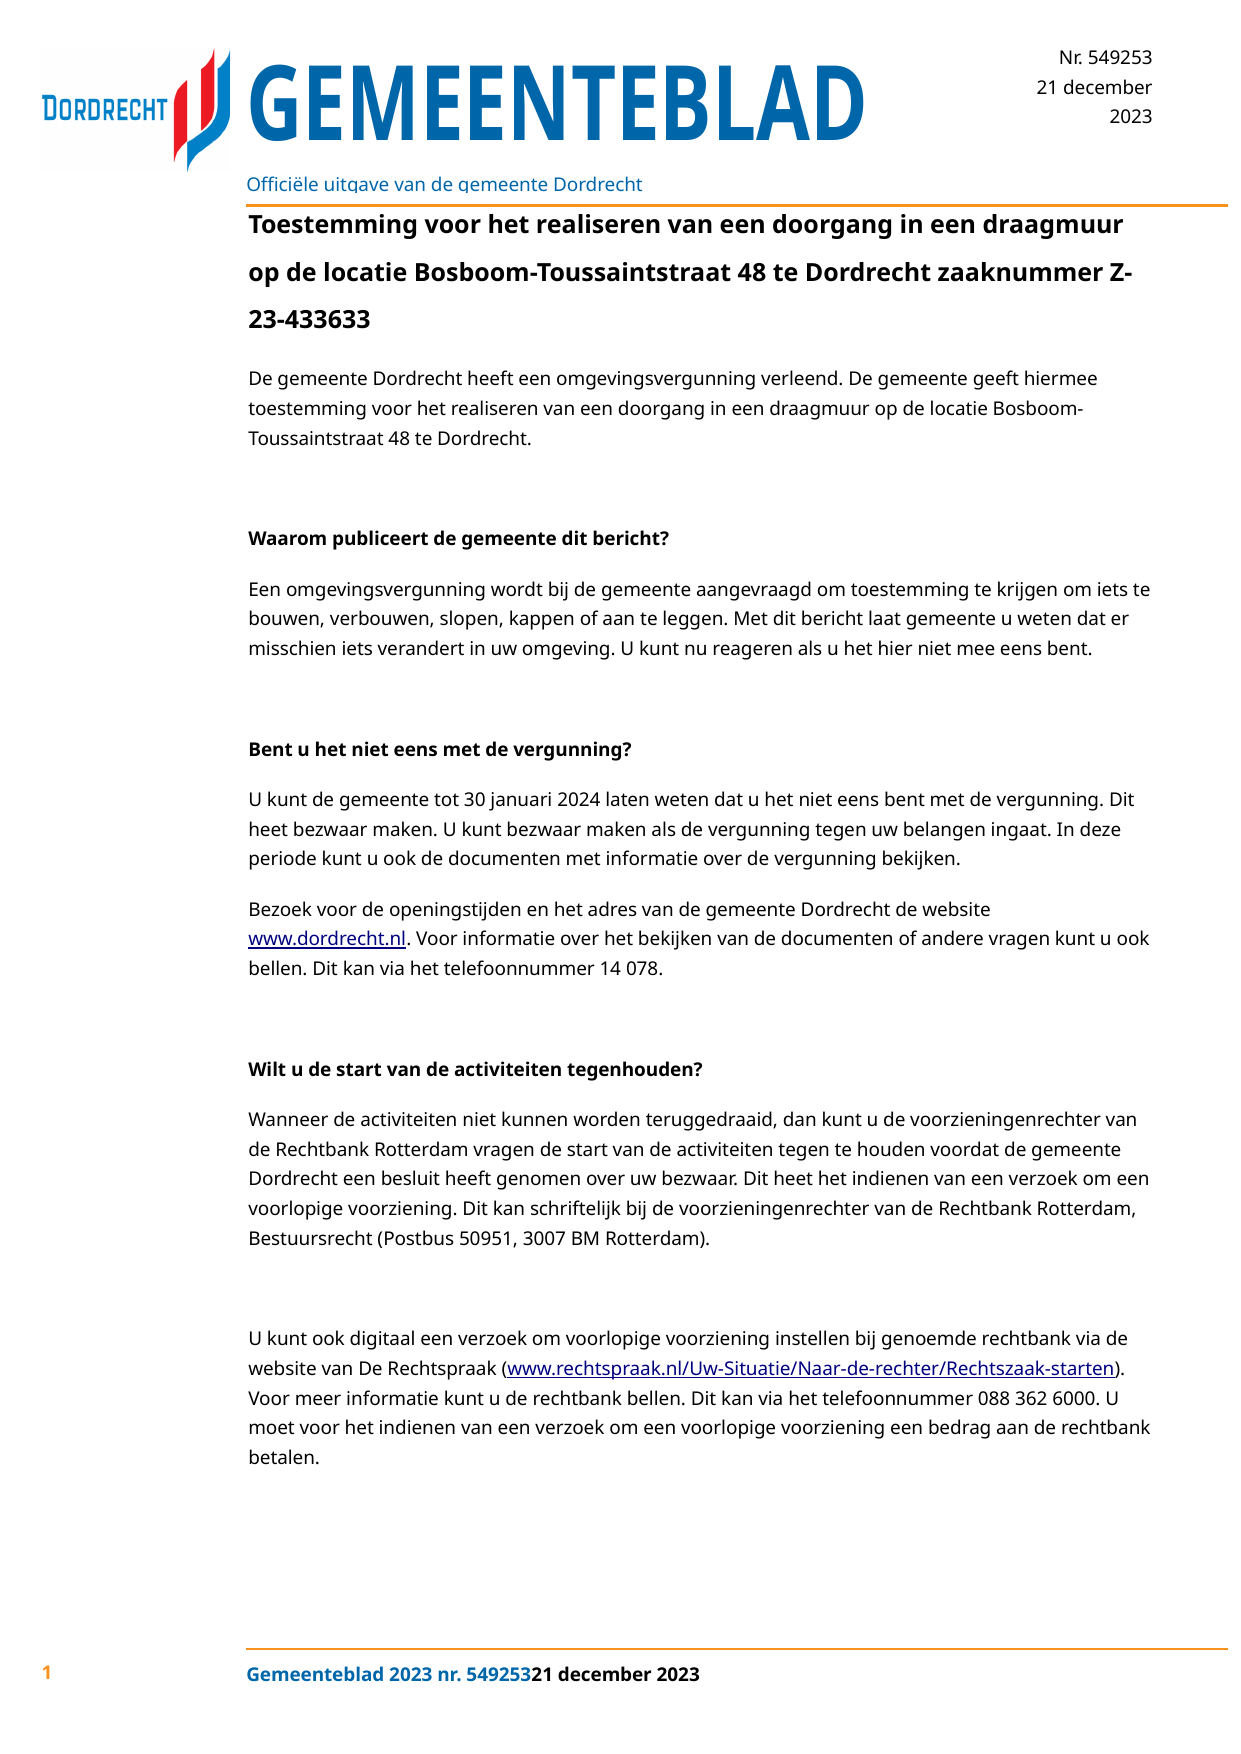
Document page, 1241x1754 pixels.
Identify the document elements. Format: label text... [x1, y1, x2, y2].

text De gemeente Dordrecht heeft een omgevingsvergunning verleend. De gemeente geeft hiermee toestemming voor het realiseren van een doorgang in een draagmuur op de locatie Bosboom-Toussaintstraat 48 te Dordrecht. [248, 366, 1152, 450]
text U kunt de gemeente tot 30 januari 2024 laten weten dat u het niet eens bent met de vergunning. Dit heet bezwaar maken. U kunt bezwaar maken als de vergunning tegen uw belangen ingaat. In deze periode kunt u ook de documenten met informatie over de vergunning bekijken. [248, 786, 1152, 871]
text Toestemming voor het realiseren van een doorgang in een draagmuur op de locatie Bosboom-Toussaintstraat 48 te Dordrecht zaaknummer Z-23-433633 [248, 207, 1152, 336]
text Wanneer de activiteiten niet kunnen worden teruggedraaid, dan kunt u de voorzieningenrechter van de Rechtbank Rotterdam vragen de start van de activiteiten tegen te houden voordat de gemeente Dordrecht een besluit heeft genomen over uw bezwaar. Dit heet het indienen van een verzoek om een voorlopige voorziening. Dit kan schriftelijk bij de voorzieningenrechter van de Rechtbank Rotterdam, Bestuursrecht (Postbus 50951, 3007 BM Rotterdam). [248, 1106, 1152, 1250]
text Een omgevingsvergunning wordt bij de gemeente aangevraagd om toestemming te krijgen om iets te bouwen, verbouwen, slopen, kappen of aan te leggen. Met dit bericht laat gemeente u weten dat er misschien iets verandert in uw omgeving. U kunt nu reageren als u het hier niet mee eens bent. [248, 576, 1152, 661]
text Bezoek voor de openingstijden en het adres van de gemeente Dordrecht de website www.dordrecht.nl. Voor informatie over het bekijken van de documenten of andere vragen kunt u ook bellen. Dit kan via het telefoonnummer 14 078. [248, 896, 1152, 981]
text Waarom publiceert de gemeente dit bericht? [248, 526, 1152, 551]
text Wilt u de start van de activiteiten tegenhouden? [248, 1056, 1152, 1082]
text U kunt ook digitaal een verzoek om voorlopige voorziening instellen bij genoemde rechtbank via de website van De Rechtspraak (www.rechtspraak.nl/Uw-Situatie/Naar-de-rechter/Rechtszaak-starten). Voor meer informatie kunt u de rechtbank bellen. Dit kan via het telefoonnummer 088 362 6000. U moet voor het indienen van een verzoek om een voorlopige voorziening een bedrag aan de rechtbank betalen. [248, 1326, 1152, 1469]
text Bent u het niet eens met de vergunning? [248, 736, 1152, 762]
picture [41, 47, 231, 172]
